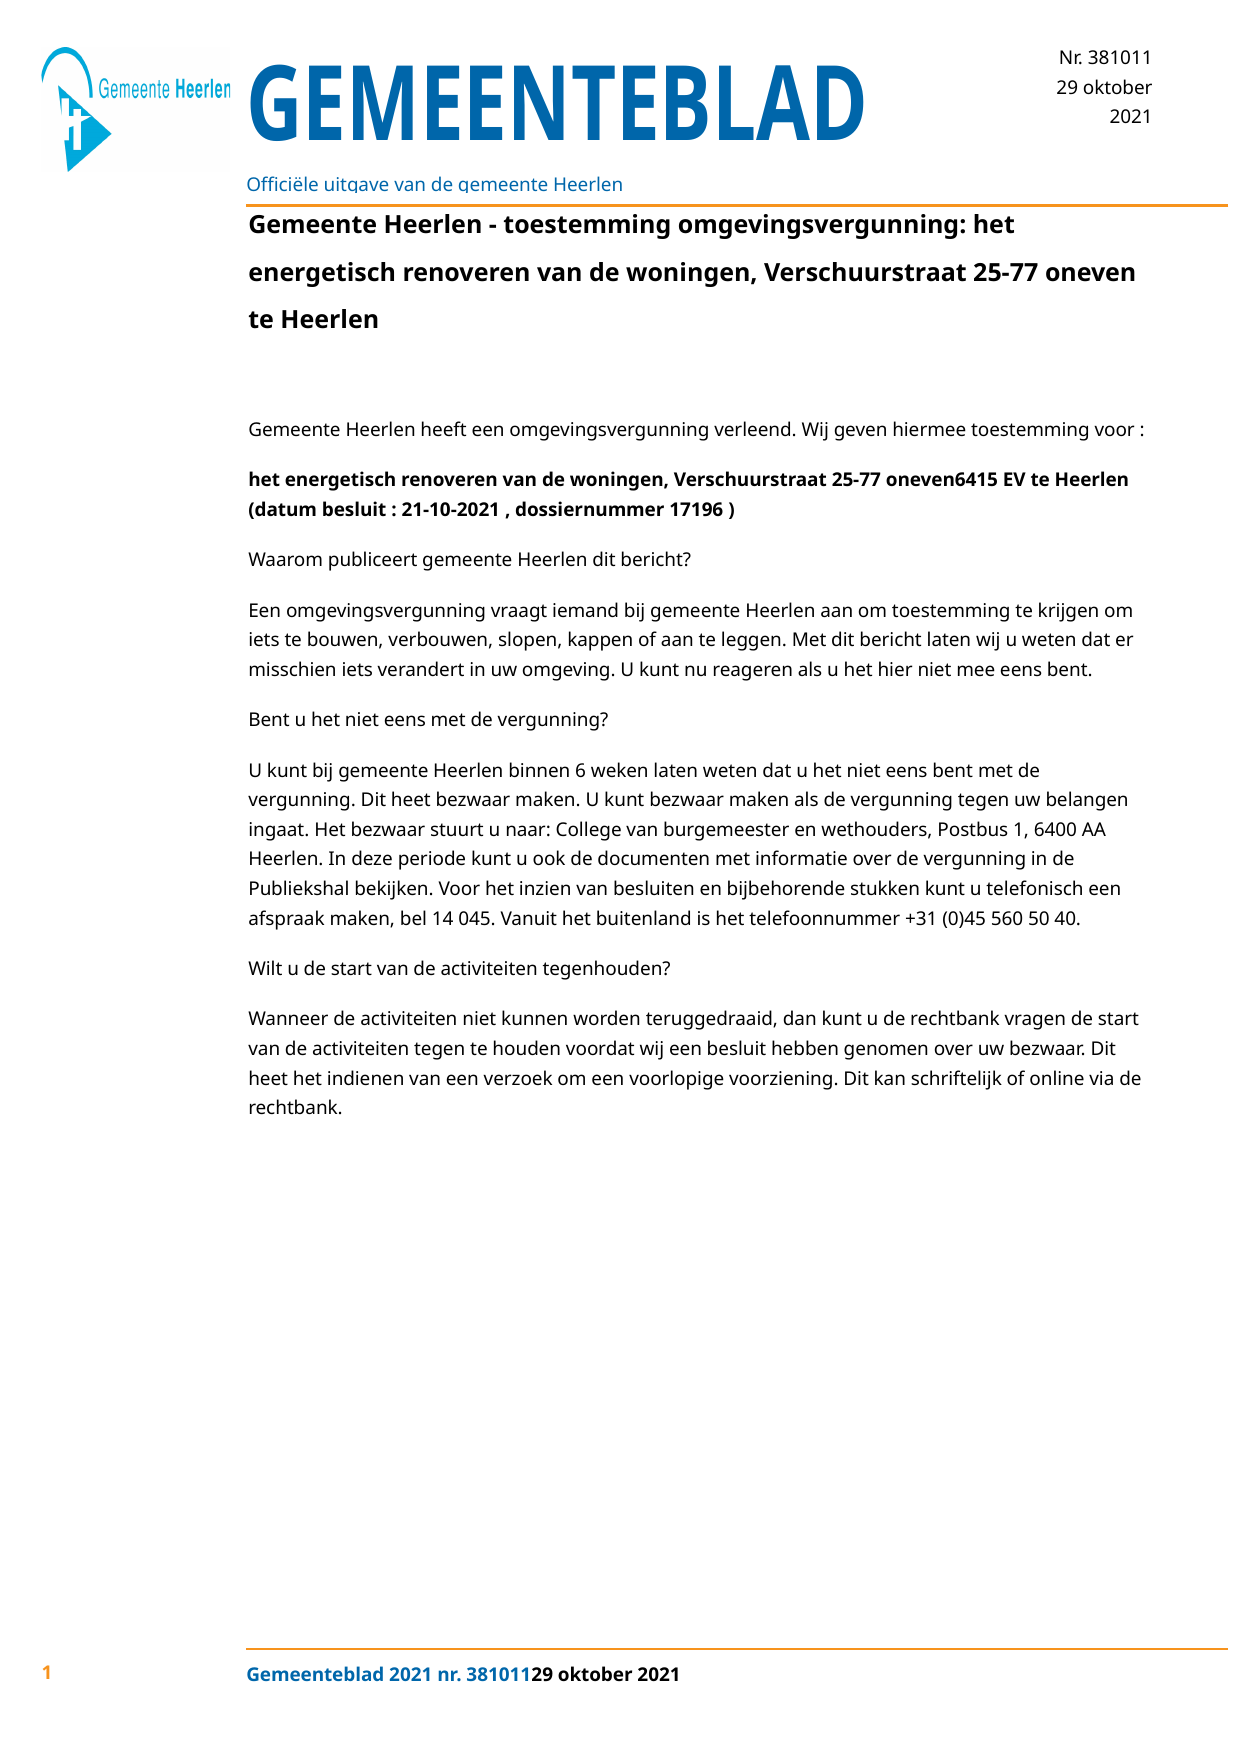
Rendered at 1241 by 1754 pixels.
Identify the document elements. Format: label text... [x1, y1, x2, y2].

text Gemeente Heerlen - toestemming omgevingsvergunning: het energetisch renoveren van de woningen, Verschuurstraat 25-77 oneven te Heerlen [248, 207, 1152, 336]
text Wilt u de start van de activiteiten tegenhouden? [248, 955, 1152, 981]
text Waarom publiceert gemeente Heerlen dit bericht? [248, 546, 1152, 572]
text Wanneer de activiteiten niet kunnen worden teruggedraaid, dan kunt u de rechtbank vragen de start van de activiteiten tegen te houden voordat wij een besluit hebben genomen over uw bezwaar. Dit heet het indienen van een verzoek om een voorlopige voorziening. Dit kan schriftelijk of online via de rechtbank. [248, 1006, 1152, 1120]
text het energetisch renoveren van de woningen, Verschuurstraat 25-77 oneven6415 EV te Heerlen (datum besluit : 21-10-2021 , dossiernummer 17196 ) [248, 466, 1152, 522]
text Gemeente Heerlen heeft een omgevingsvergunning verleend. Wij geven hiermee toestemming voor : [248, 416, 1152, 442]
text Een omgevingsvergunning vraagt iemand bij gemeente Heerlen aan om toestemming te krijgen om iets te bouwen, verbouwen, slopen, kappen of aan te leggen. Met dit bericht laten wij u weten dat er misschien iets verandert in uw omgeving. U kunt nu reageren als u het hier niet mee eens bent. [248, 597, 1152, 682]
picture [41, 47, 231, 172]
text Bent u het niet eens met de vergunning? [248, 706, 1152, 732]
picture [41, 47, 59, 70]
text U kunt bij gemeente Heerlen binnen 6 weken laten weten dat u het niet eens bent met de vergunning. Dit heet bezwaar maken. U kunt bezwaar maken als de vergunning tegen uw belangen ingaat. Het bezwaar stuurt u naar: College van burgemeester en wethouders, Postbus 1, 6400 AA Heerlen. In deze periode kunt u ook de documenten met informatie over de vergunning in de Publiekshal bekijken. Voor het inzien van besluiten en bijbehorende stukken kunt u telefonisch een afspraak maken, bel 14 045. Vanuit het buitenland is het telefoonnummer +31 (0)45 560 50 40. [248, 757, 1152, 930]
